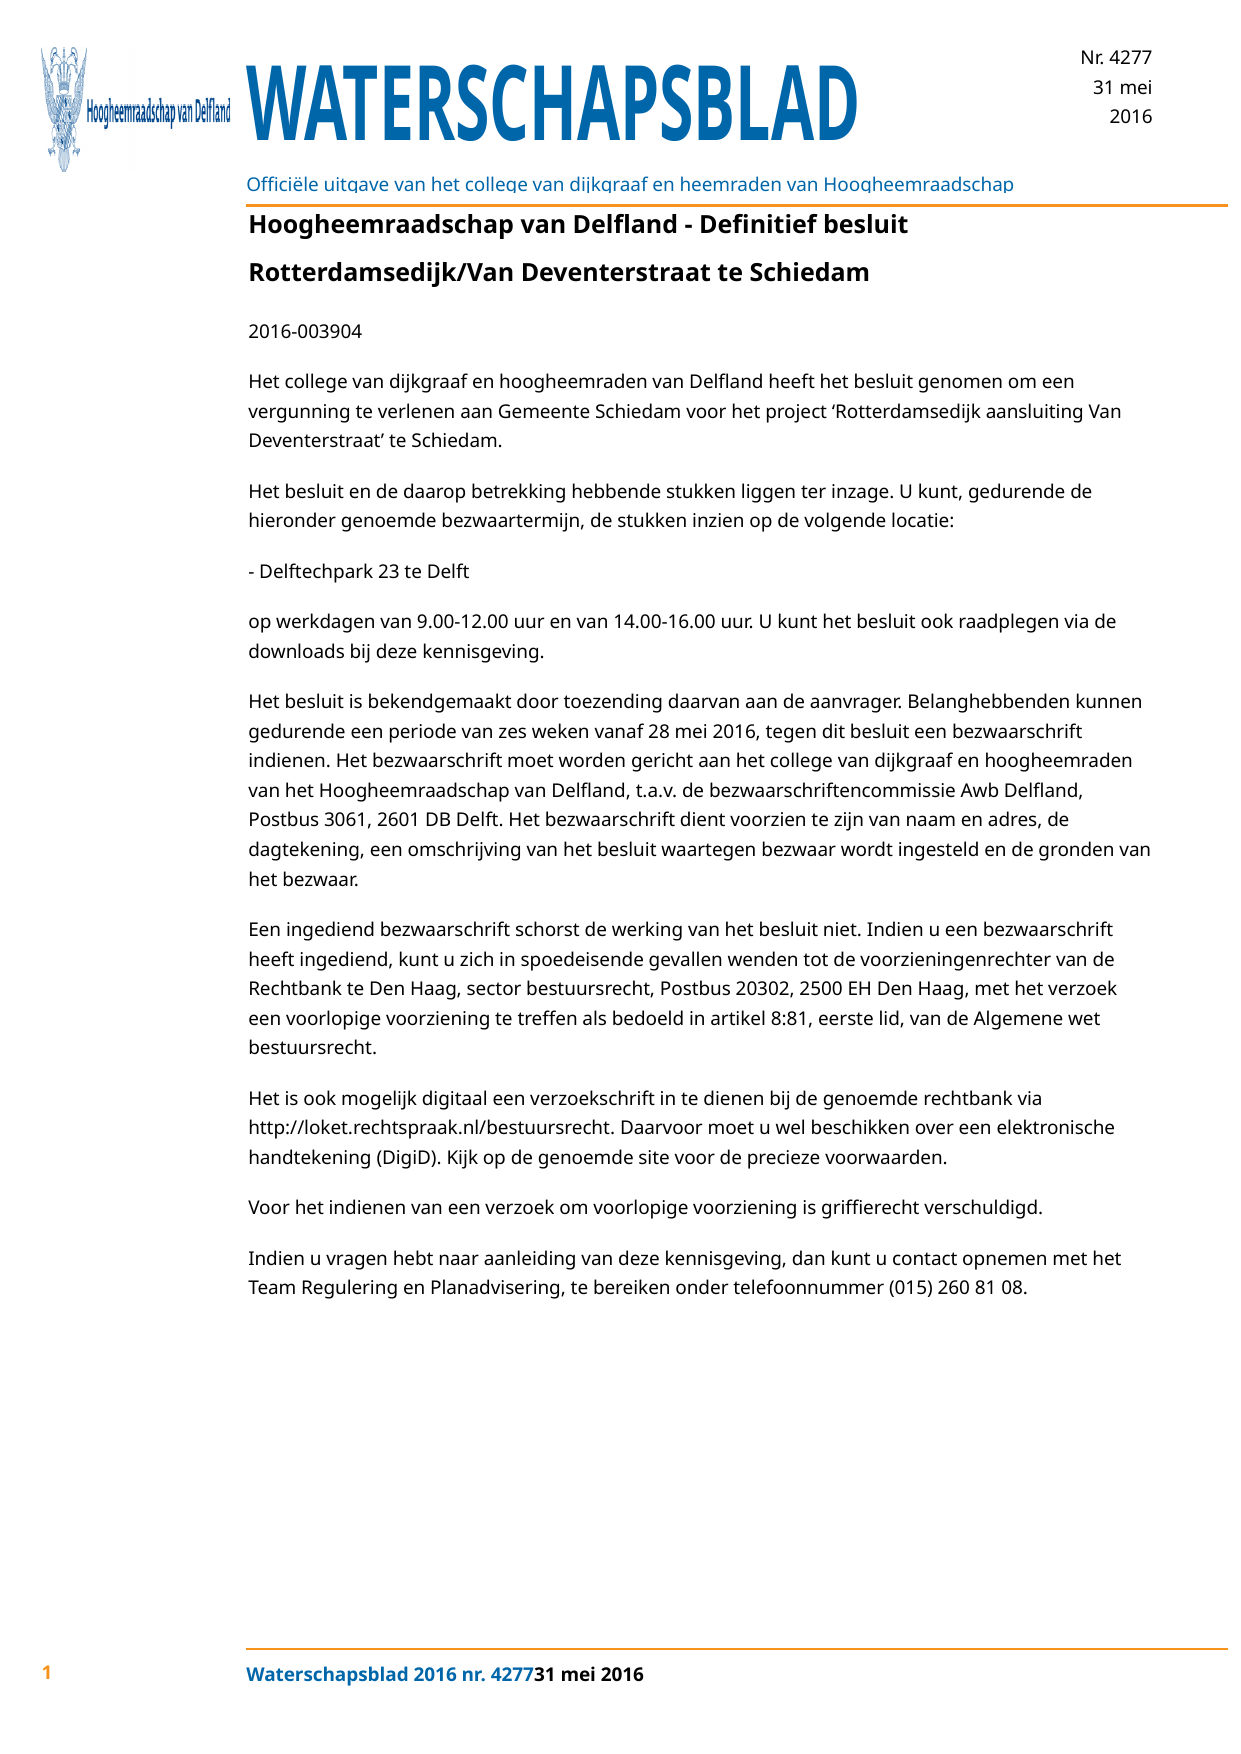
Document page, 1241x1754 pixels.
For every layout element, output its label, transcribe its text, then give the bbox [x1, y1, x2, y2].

text Indien u vragen hebt naar aanleiding van deze kennisgeving, dan kunt u contact opnemen met het Team Regulering en Planadvisering, te bereiken onder telefoonnummer (015) 260 81 08. [248, 1245, 1152, 1300]
text 2016-003904 [248, 318, 1152, 344]
text op werkdagen van 9.00-12.00 uur en van 14.00-16.00 uur. U kunt het besluit ook raadplegen via de downloads bij deze kennisgeving. [248, 608, 1152, 664]
picture [41, 47, 231, 172]
text - Delftechpark 23 te Delft [248, 558, 1152, 584]
text Een ingediend bezwaarschrift schorst de werking van het besluit niet. Indien u een bezwaarschrift heeft ingediend, kunt u zich in spoedeisende gevallen wenden tot de voorzieningenrechter van de Rechtbank te Den Haag, sector bestuursrecht, Postbus 20302, 2500 EH Den Haag, met het verzoek een voorlopige voorziening te treffen als bedoeld in artikel 8:81, eerste lid, van de Algemene wet bestuursrecht. [248, 916, 1152, 1060]
text Het besluit en de daarop betrekking hebbende stukken liggen ter inzage. U kunt, gedurende de hieronder genoemde bezwaartermijn, de stukken inzien op de volgende locatie: [248, 478, 1152, 533]
text Voor het indienen van een verzoek om voorlopige voorziening is griffierecht verschuldigd. [248, 1194, 1152, 1220]
text Hoogheemraadschap van Delfland - Definitief besluit Rotterdamsedijk/Van Deventerstraat te Schiedam [248, 207, 1152, 288]
text Het besluit is bekendgemaakt door toezending daarvan aan de aanvrager. Belanghebbenden kunnen gedurende een periode van zes weken vanaf 28 mei 2016, tegen dit besluit een bezwaarschrift indienen. Het bezwaarschrift moet worden gericht aan het college van dijkgraaf en hoogheemraden van het Hoogheemraadschap van Delfland, t.a.v. de bezwaarschriftencommissie Awb Delfland, Postbus 3061, 2601 DB Delft. Het bezwaarschrift dient voorzien te zijn van naam en adres, de dagtekening, een omschrijving van het besluit waartegen bezwaar wordt ingesteld en de gronden van het bezwaar. [248, 688, 1152, 892]
text Het college van dijkgraaf en hoogheemraden van Delfland heeft het besluit genomen om een vergunning te verlenen aan Gemeente Schiedam voor het project ‘Rotterdamsedijk aansluiting Van Deventerstraat’ te Schiedam. [248, 368, 1152, 453]
text Het is ook mogelijk digitaal een verzoekschrift in te dienen bij de genoemde rechtbank via http://loket.rechtspraak.nl/bestuursrecht. Daarvoor moet u wel beschikken over een elektronische handtekening (DigiD). Kijk op de genoemde site voor de precieze voorwaarden. [248, 1085, 1152, 1170]
